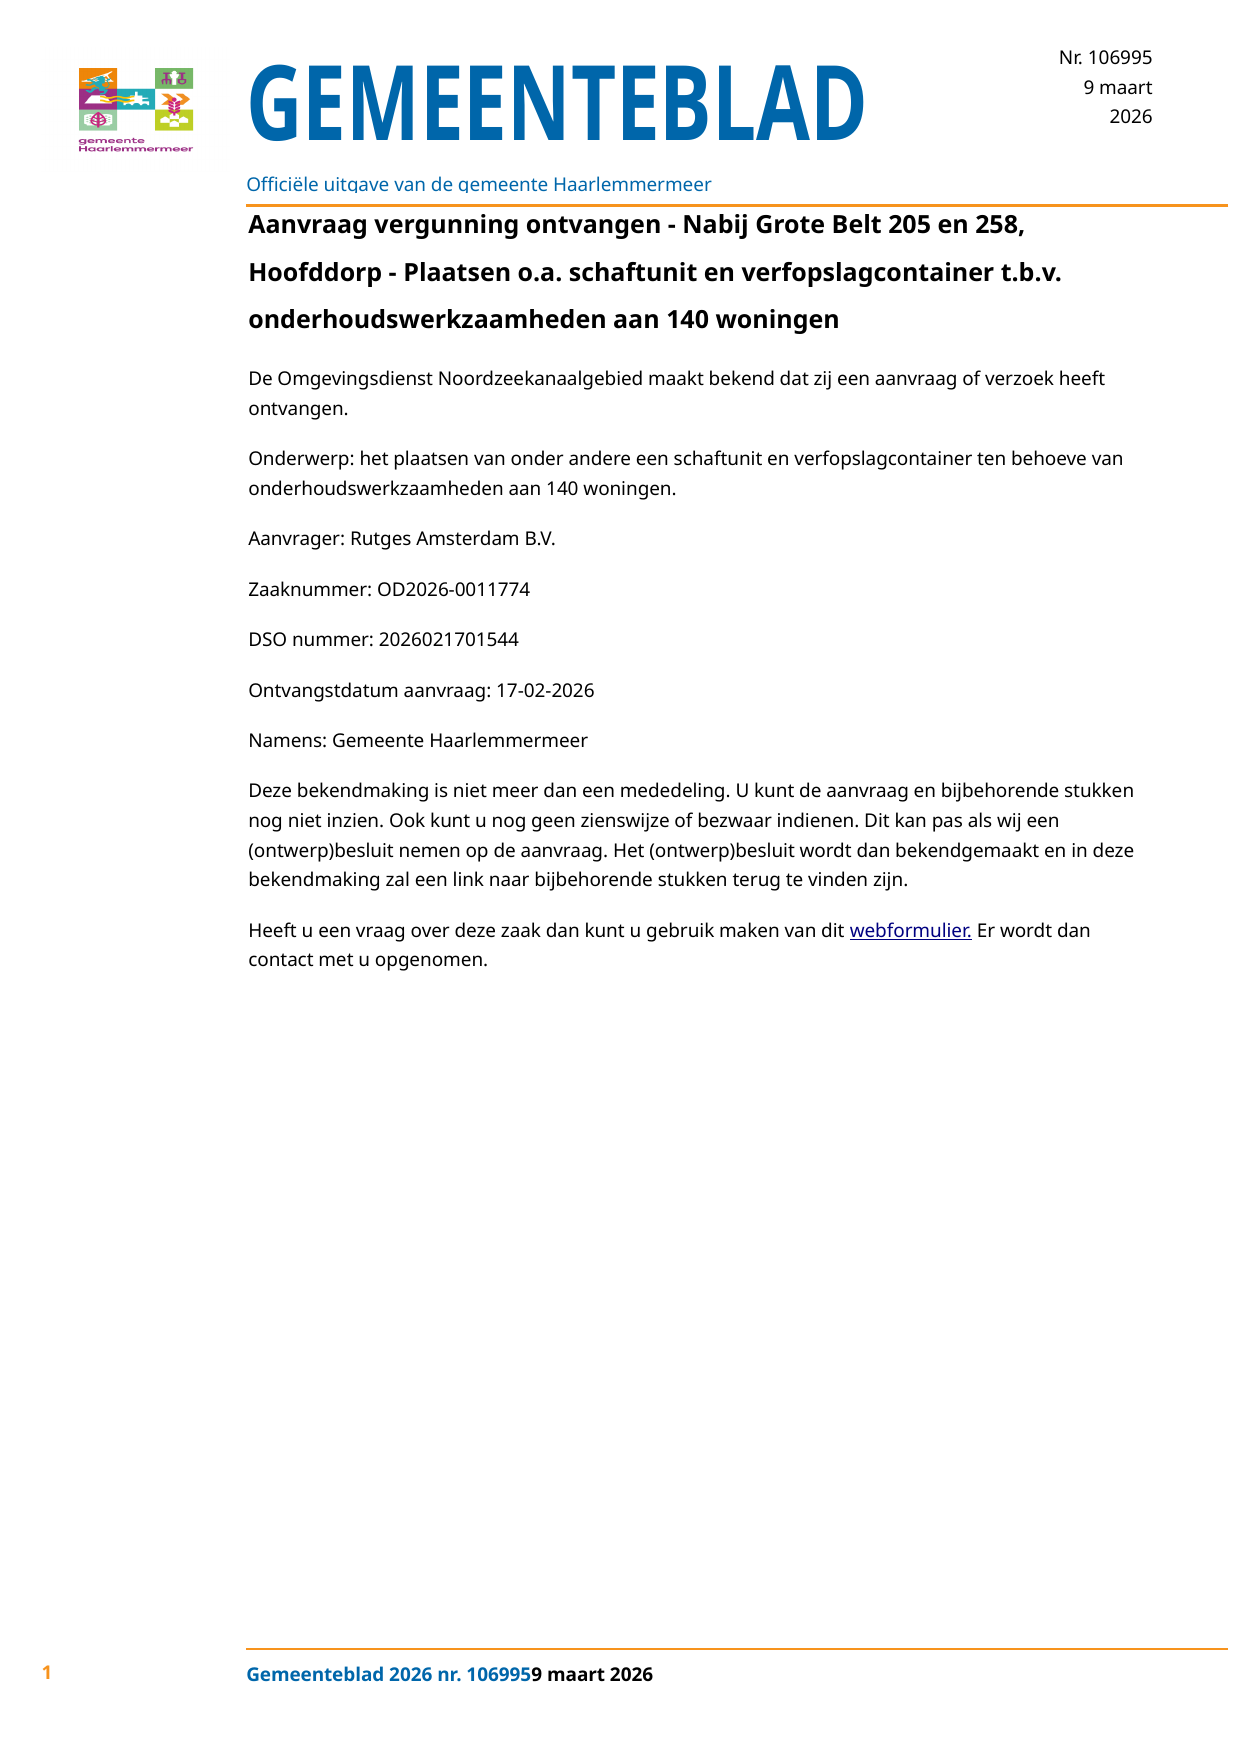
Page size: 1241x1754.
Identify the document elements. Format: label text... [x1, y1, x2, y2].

text Deze bekendmaking is niet meer dan een mededeling. U kunt de aanvraag en bijbehorende stukken nog niet inzien. Ook kunt u nog geen zienswijze of bezwaar indienen. Dit kan pas als wij een (ontwerp)besluit nemen op de aanvraag. Het (ontwerp)besluit wordt dan bekendgemaakt en in deze bekendmaking zal een link naar bijbehorende stukken terug te vinden zijn. [248, 778, 1152, 892]
text Ontvangstdatum aanvraag: 17-02-2026 [248, 677, 1152, 702]
text Aanvraag vergunning ontvangen - Nabij Grote Belt 205 en 258, Hoofddorp - Plaatsen o.a. schaftunit en verfopslagcontainer t.b.v. onderhoudswerkzaamheden aan 140 woningen [248, 207, 1152, 336]
text Onderwerp: het plaatsen van onder andere een schaftunit en verfopslagcontainer ten behoeve van onderhoudswerkzaamheden aan 140 woningen. [248, 446, 1152, 501]
text Namens: Gemeente Haarlemmermeer [248, 727, 1152, 753]
text Zaaknummer: OD2026-0011774 [248, 576, 1152, 602]
text Aanvrager: Rutges Amsterdam B.V. [248, 526, 1152, 551]
picture [41, 47, 231, 172]
text Heeft u een vraag over deze zaak dan kunt u gebruik maken van dit webformulier. Er wordt dan contact met u opgenomen. [248, 917, 1152, 972]
text DSO nummer: 2026021701544 [248, 626, 1152, 652]
text De Omgevingsdienst Noordzeekanaalgebied maakt bekend dat zij een aanvraag of verzoek heeft ontvangen. [248, 366, 1152, 421]
